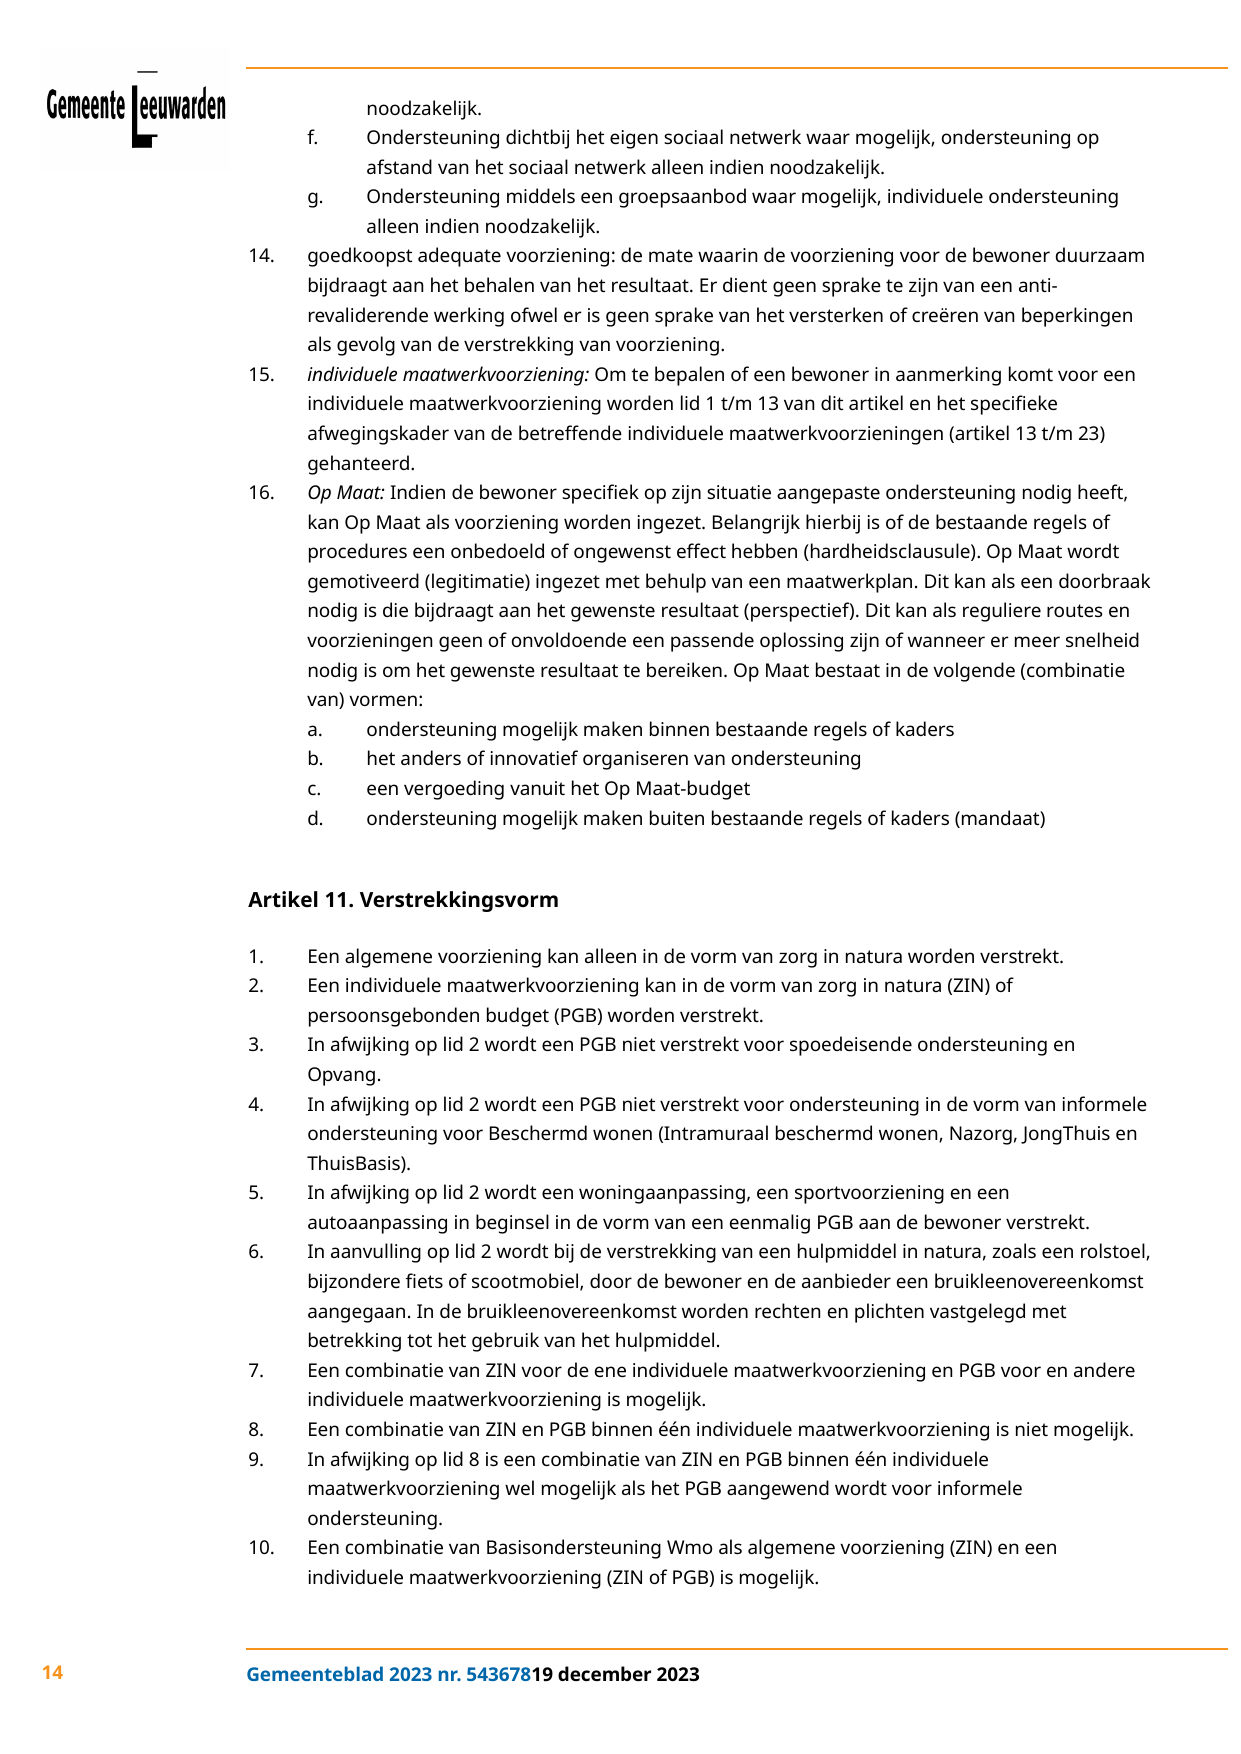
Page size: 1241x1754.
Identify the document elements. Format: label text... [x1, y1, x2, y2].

list Een combinatie van Basisondersteuning Wmo als algemene voorziening (ZIN) en een individuele maatwerkvoorziening (ZIN of PGB) is mogelijk. [248, 1534, 1152, 1590]
list In afwijking op lid 8 is een combinatie van ZIN en PGB binnen één individuele maatwerkvoorziening wel mogelijk als het PGB aangewend wordt voor informele ondersteuning. [248, 1446, 1152, 1531]
list Op Maat: Indien de bewoner specifiek op zijn situatie aangepaste ondersteuning nodig heeft, kan Op Maat als voorziening worden ingezet. Belangrijk hierbij is of de bestaande regels of procedures een onbedoeld of ongewenst effect hebben (hardheidsclausule). Op Maat wordt gemotiveerd (legitimatie) ingezet met behulp van een maatwerkplan. Dit kan als een doorbraak nodig is die bijdraagt aan het gewenste resultaat (perspectief). Dit kan als reguliere routes en voorzieningen geen of onvoldoende een passende oplossing zijn of wanneer er meer snelheid nodig is om het gewenste resultaat te bereiken. Op Maat bestaat in de volgende (combinatie van) vormen: [248, 479, 1152, 712]
text Artikel 11. Verstrekkingsvorm [248, 885, 1152, 913]
list individuele maatwerkvoorziening: Om te bepalen of een bewoner in aanmerking komt voor een individuele maatwerkvoorziening worden lid 1 t/m 13 van dit artikel en het specifieke afwegingskader van de betreffende individuele maatwerkvoorzieningen (artikel 13 t/m 23) gehanteerd. [248, 361, 1152, 476]
list het anders of innovatief organiseren van ondersteuning [307, 746, 1152, 771]
list In afwijking op lid 2 wordt een PGB niet verstrekt voor spoedeisende ondersteuning en Opvang. [248, 1032, 1152, 1087]
picture [41, 47, 231, 172]
list In aanvulling op lid 2 wordt bij de verstrekking van een hulpmiddel in natura, zoals een rolstoel, bijzondere fiets of scootmobiel, door de bewoner en de aanbieder een bruikleenovereenkomst aangegaan. In de bruikleenovereenkomst worden rechten en plichten vastgelegd met betrekking tot het gebruik van het hulpmiddel. [248, 1239, 1152, 1353]
list Een individuele maatwerkvoorziening kan in de vorm van zorg in natura (ZIN) of persoonsgebonden budget (PGB) worden verstrekt. [248, 972, 1152, 1028]
list een vergoeding vanuit het Op Maat-budget [307, 775, 1152, 801]
list In afwijking op lid 2 wordt een woningaanpassing, een sportvoorziening en een autoaanpassing in beginsel in de vorm van een eenmalig PGB aan de bewoner verstrekt. [248, 1179, 1152, 1235]
list Een algemene voorziening kan alleen in de vorm van zorg in natura worden verstrekt. [248, 943, 1152, 968]
list Een combinatie van ZIN voor de ene individuele maatwerkvoorziening en PGB voor en andere individuele maatwerkvoorziening is mogelijk. [248, 1357, 1152, 1412]
list ondersteuning mogelijk maken binnen bestaande regels of kaders [307, 716, 1152, 742]
list Ondersteuning middels een groepsaanbod waar mogelijk, individuele ondersteuning alleen indien noodzakelijk. [307, 183, 1152, 239]
list goedkoopst adequate voorziening: de mate waarin de voorziening voor de bewoner duurzaam bijdraagt aan het behalen van het resultaat. Er dient geen sprake te zijn van een anti-revaliderende werking ofwel er is geen sprake van het versterken of creëren van beperkingen als gevolg van de verstrekking van voorziening. [248, 243, 1152, 357]
list In afwijking op lid 2 wordt een PGB niet verstrekt voor ondersteuning in de vorm van informele ondersteuning voor Beschermd wonen (Intramuraal beschermd wonen, Nazorg, JongThuis en ThuisBasis). [248, 1091, 1152, 1176]
list ondersteuning mogelijk maken buiten bestaande regels of kaders (mandaat) [307, 805, 1152, 831]
list noodzakelijk. [307, 95, 1152, 121]
list Ondersteuning dichtbij het eigen sociaal netwerk waar mogelijk, ondersteuning op afstand van het sociaal netwerk alleen indien noodzakelijk. [307, 124, 1152, 180]
list Een combinatie van ZIN en PGB binnen één individuele maatwerkvoorziening is niet mogelijk. [248, 1416, 1152, 1442]
